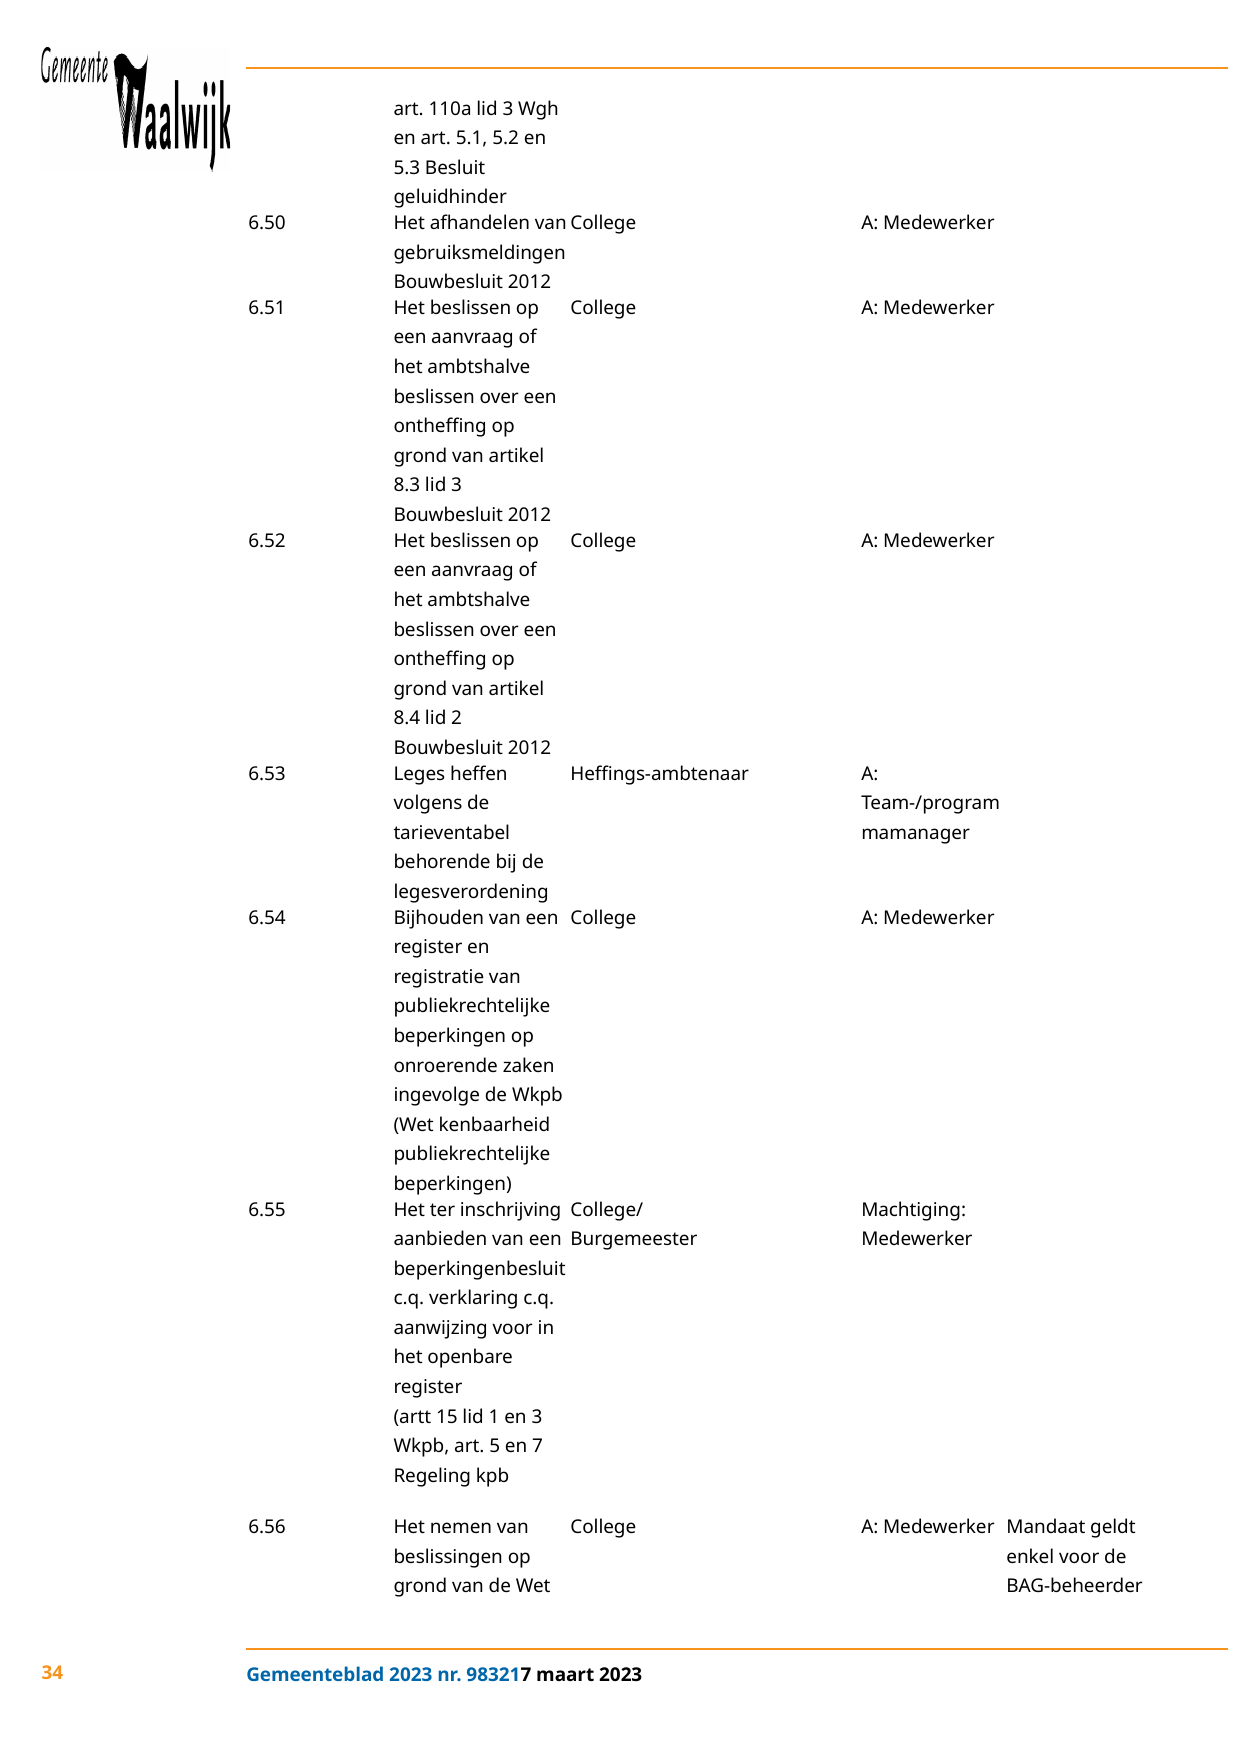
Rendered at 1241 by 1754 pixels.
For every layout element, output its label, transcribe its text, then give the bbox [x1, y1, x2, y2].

table_cell College [570, 527, 861, 760]
table_cell Mandaat geldt enkel voor de BAG-beheerder [1006, 1514, 1152, 1598]
table_cell Het beslissen op een aanvraag of het ambtshalve beslissen over een ontheffing op grond van artikel 8.3 lid 3 Bouwbesluit 2012 [393, 294, 570, 527]
table_cell [861, 95, 1006, 209]
table_cell Machtiging: Medewerker [861, 1196, 1006, 1488]
table_cell A: Medewerker [861, 209, 1006, 294]
table_cell 6.52 [248, 527, 393, 760]
table_cell A: Medewerker [861, 1514, 1006, 1598]
table_cell [393, 1488, 570, 1513]
table_cell [248, 95, 393, 209]
table_cell College [570, 1514, 861, 1598]
table_cell College [570, 904, 861, 1196]
table_cell A: Medewerker [861, 527, 1006, 760]
table_cell [1006, 904, 1152, 1196]
table_cell [1006, 1196, 1152, 1488]
table_cell [1006, 294, 1152, 527]
table_cell A: Medewerker [861, 904, 1006, 1196]
table_cell 6.53 [248, 760, 393, 904]
table_cell College [570, 294, 861, 527]
table_cell [570, 1488, 861, 1513]
table_cell Leges heffen volgens de tarieventabel behorende bij de legesverordening [393, 760, 570, 904]
picture [41, 47, 231, 172]
table_cell College/ Burgemeester [570, 1196, 861, 1488]
table_cell 6.56 [248, 1514, 393, 1598]
table_cell Heffings-ambtenaar [570, 760, 861, 904]
table_cell 6.54 [248, 904, 393, 1196]
table_cell [1006, 95, 1152, 209]
table_cell [1006, 1488, 1152, 1513]
table_cell Het nemen van beslissingen op grond van de Wet [393, 1514, 570, 1598]
table_cell art. 110a lid 3 Wgh en art. 5.1, 5.2 en 5.3 Besluit geluidhinder [393, 95, 570, 209]
table_cell [1006, 209, 1152, 294]
table_cell Het afhandelen van gebruiksmeldingen Bouwbesluit 2012 [393, 209, 570, 294]
table_cell 6.55 [248, 1196, 393, 1488]
table_cell Het ter inschrijving aanbieden van een beperkingenbesluit c.q. verklaring c.q. aanwijzing voor in het openbare register (artt 15 lid 1 en 3 Wkpb, art. 5 en 7 Regeling kpb [393, 1196, 570, 1488]
table_cell [248, 1488, 393, 1513]
table_cell 6.50 [248, 209, 393, 294]
table_cell [1006, 527, 1152, 760]
table_cell [570, 95, 861, 209]
table_cell Het beslissen op een aanvraag of het ambtshalve beslissen over een ontheffing op grond van artikel 8.4 lid 2 Bouwbesluit 2012 [393, 527, 570, 760]
table_cell [861, 1488, 1006, 1513]
table_cell [1006, 760, 1152, 904]
table_cell A: Medewerker [861, 294, 1006, 527]
table_cell A: Team-/programmamanager [861, 760, 1006, 904]
table_cell College [570, 209, 861, 294]
table_cell 6.51 [248, 294, 393, 527]
table_cell Bijhouden van een register en registratie van publiekrechtelijke beperkingen op onroerende zaken ingevolge de Wkpb (Wet kenbaarheid publiekrechtelijke beperkingen) [393, 904, 570, 1196]
